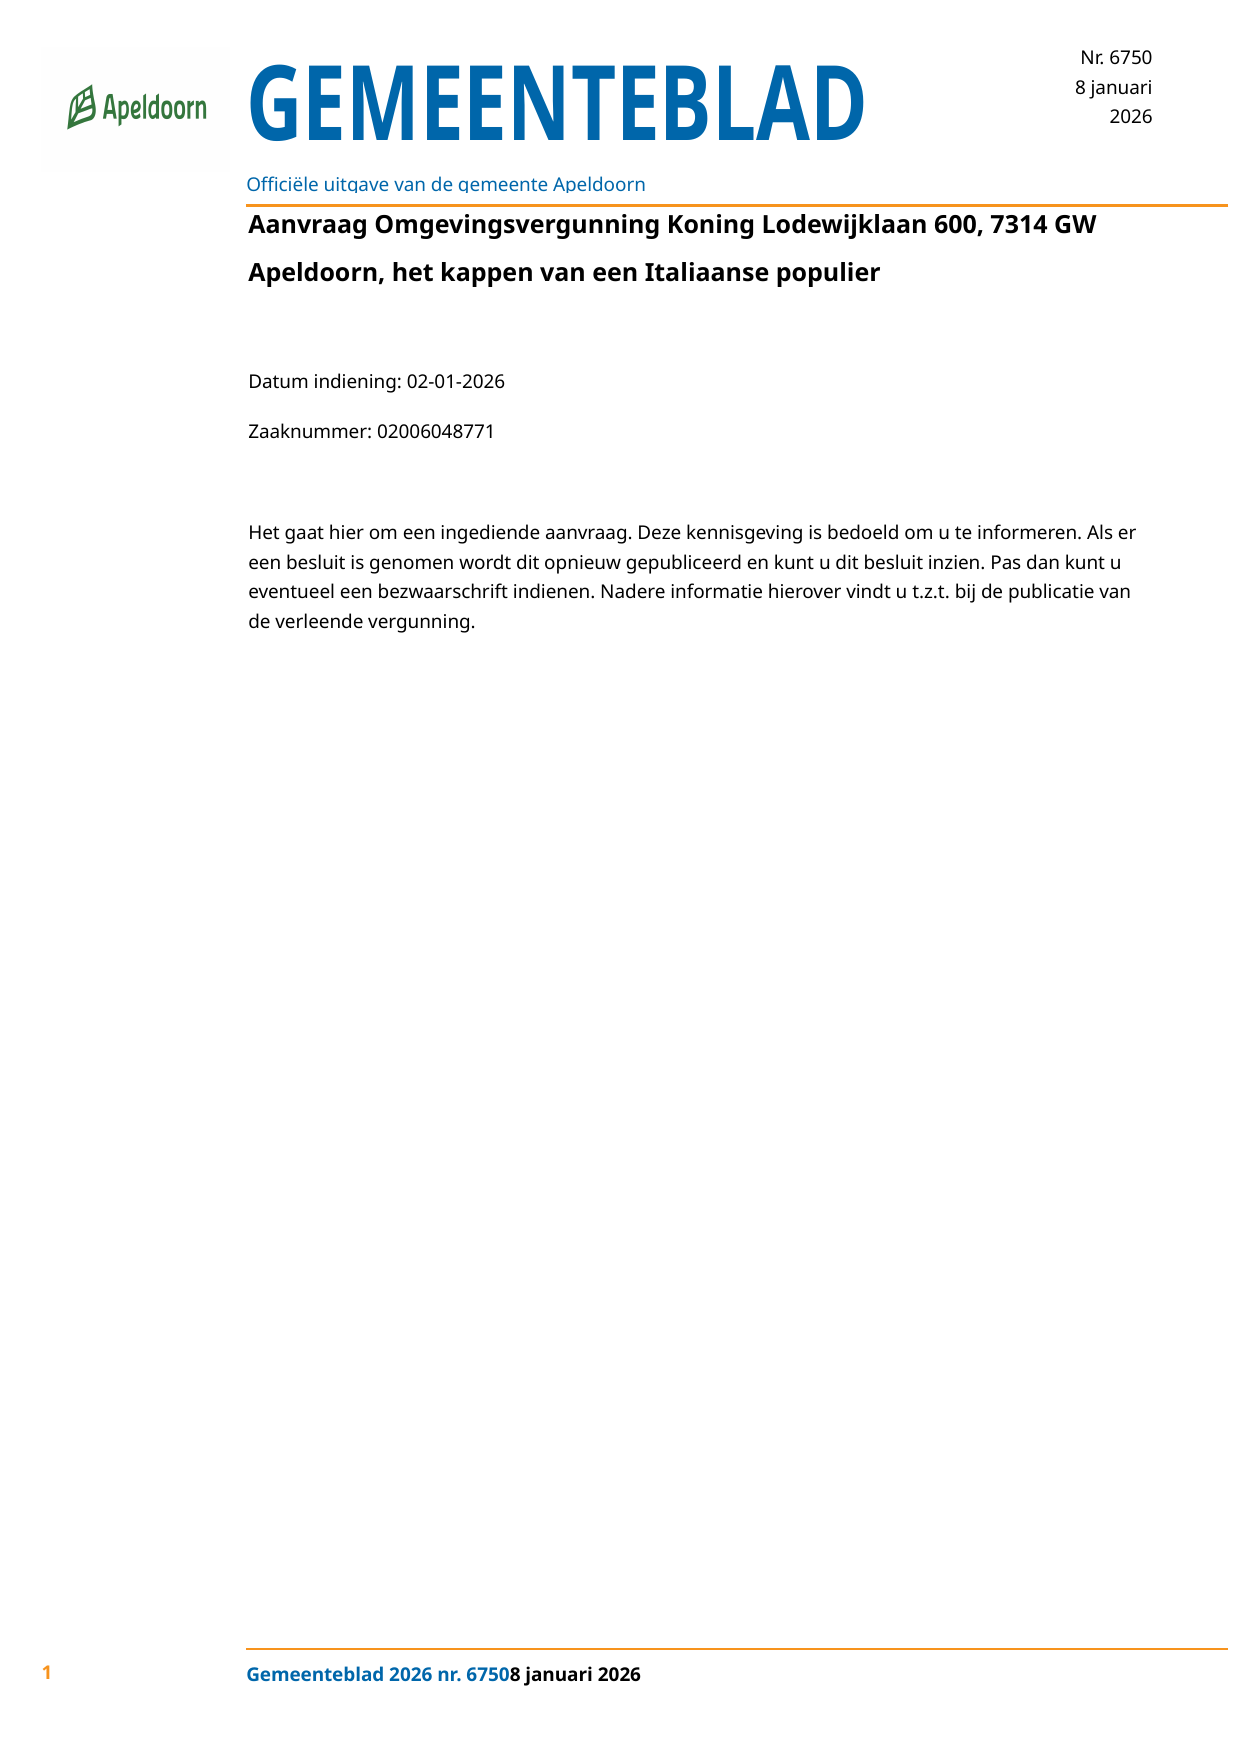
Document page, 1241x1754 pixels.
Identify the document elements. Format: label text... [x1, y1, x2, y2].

text Aanvraag Omgevingsvergunning Koning Lodewijklaan 600, 7314 GW Apeldoorn, het kappen van een Italiaanse populier [248, 207, 1152, 288]
text Zaaknummer: 02006048771 [248, 419, 1152, 444]
picture [41, 47, 231, 172]
text Het gaat hier om een ingediende aanvraag. Deze kennisgeving is bedoeld om u te informeren. Als er een besluit is genomen wordt dit opnieuw gepubliceerd en kunt u dit besluit inzien. Pas dan kunt u eventueel een bezwaarschrift indienen. Nadere informatie hierover vindt u t.z.t. bij de publicatie van de verleende vergunning. [248, 519, 1152, 634]
text Datum indiening: 02-01-2026 [248, 368, 1152, 394]
